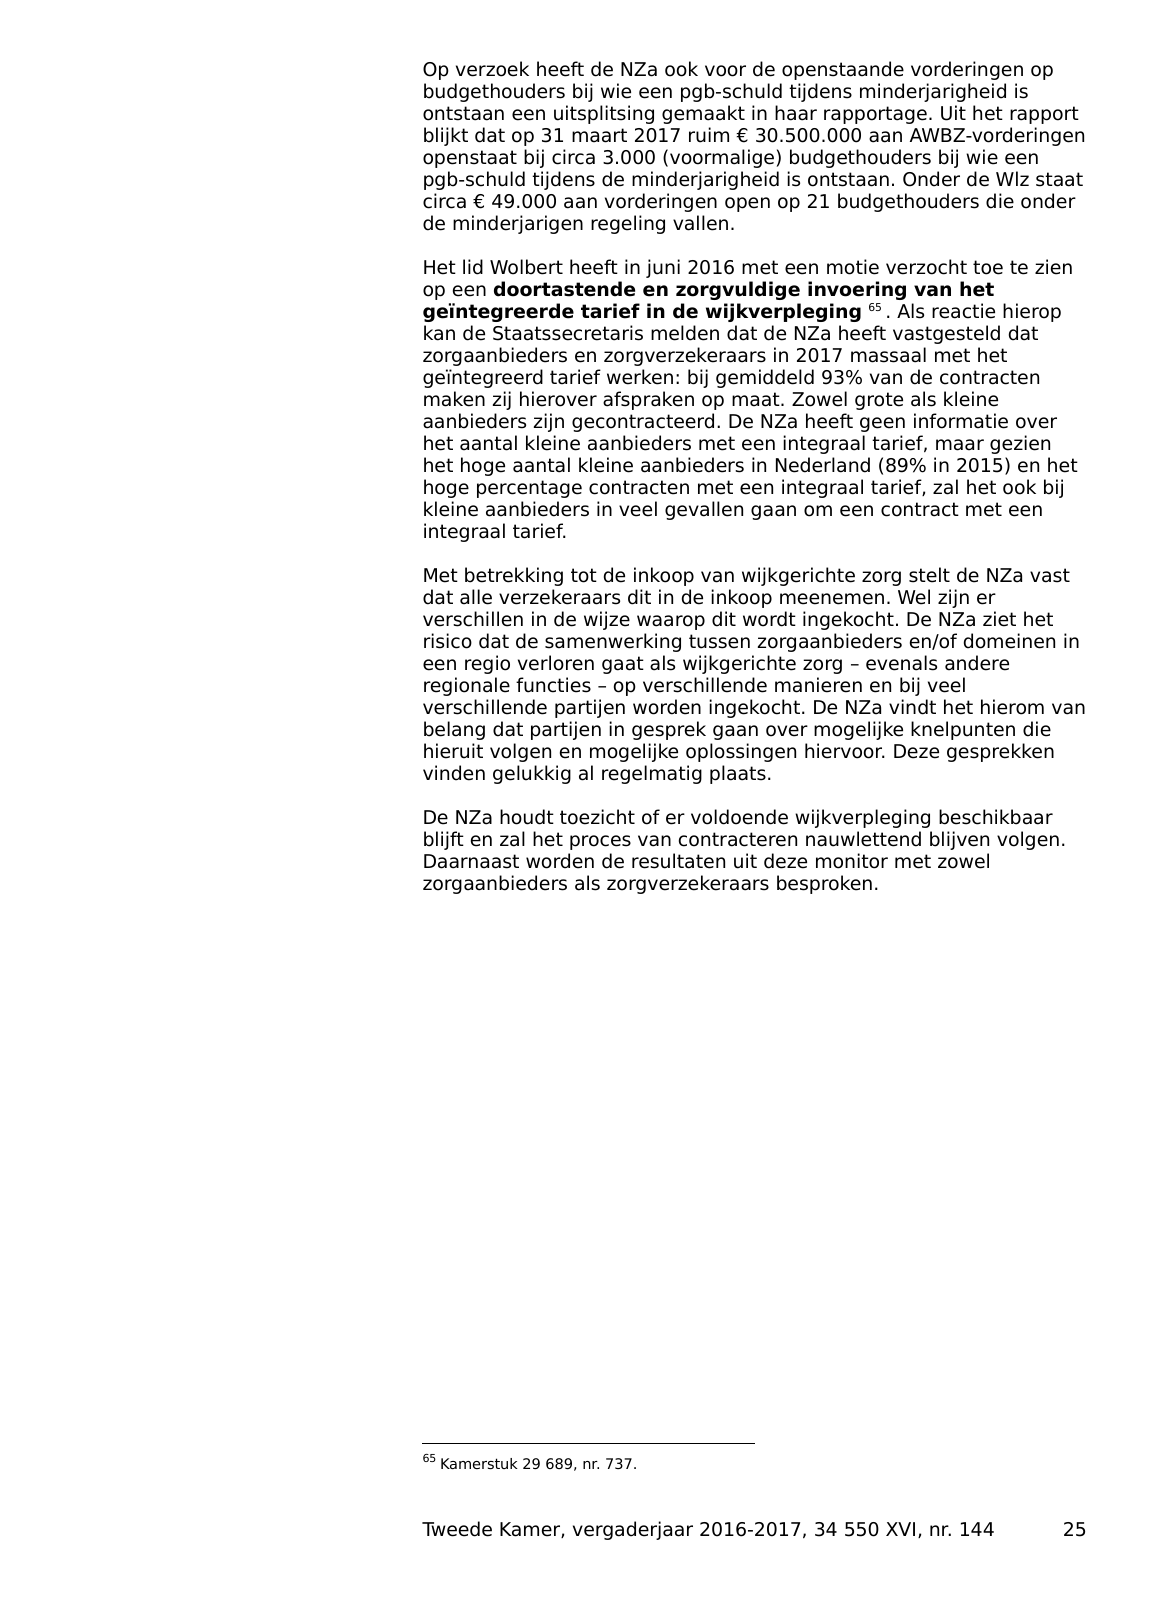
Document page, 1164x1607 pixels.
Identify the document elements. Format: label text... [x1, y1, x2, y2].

text Het lid Wolbert heeft in juni 2016 met een motie verzocht toe te zien op een doortastende en zorgvuldige invoering van het geïntegreerde tarief in de wijkverpleging . Als reactie hierop kan de Staatssecretaris melden dat de NZa heeft vastgesteld dat zorgaanbieders en zorgverzekeraars in 2017 massaal met het geïntegreerd tarief werken: bij gemiddeld 93% van de contracten maken zij hierover afspraken op maat. Zowel grote als kleine aanbieders zijn gecontracteerd. De NZa heeft geen informatie over het aantal kleine aanbieders met een integraal tarief, maar gezien het hoge aantal kleine aanbieders in Nederland (89% in 2015) en het hoge percentage contracten met een integraal tarief, zal het ook bij kleine aanbieders in veel gevallen gaan om een contract met een integraal tarief. [422, 257, 1087, 543]
text Op verzoek heeft de NZa ook voor de openstaande vorderingen op budgethouders bij wie een pgb-schuld tijdens minderjarigheid is ontstaan een uitsplitsing gemaakt in haar rapportage. Uit het rapport blijkt dat op 31 maart 2017 ruim € 30.500.000 aan AWBZ-vorderingen openstaat bij circa 3.000 (voormalige) budgethouders bij wie een pgb-schuld tijdens de minderjarigheid is ontstaan. Onder de Wlz staat circa € 49.000 aan vorderingen open op 21 budgethouders die onder de minderjarigen regeling vallen. [422, 59, 1087, 235]
text Kamerstuk 29 689, nr. 737. [422, 1452, 1087, 1474]
text Met betrekking tot de inkoop van wijkgerichte zorg stelt de NZa vast dat alle verzekeraars dit in de inkoop meenemen. Wel zijn er verschillen in de wijze waarop dit wordt ingekocht. De NZa ziet het risico dat de samenwerking tussen zorgaanbieders en/of domeinen in een regio verloren gaat als wijkgerichte zorg – evenals andere regionale functies – op verschillende manieren en bij veel verschillende partijen worden ingekocht. De NZa vindt het hierom van belang dat partijen in gesprek gaan over mogelijke knelpunten die hieruit volgen en mogelijke oplossingen hiervoor. Deze gesprekken vinden gelukkig al regelmatig plaats. [422, 565, 1087, 785]
text De NZa houdt toezicht of er voldoende wijkverpleging beschikbaar blijft en zal het proces van contracteren nauwlettend blijven volgen. Daarnaast worden de resultaten uit deze monitor met zowel zorgaanbieders als zorgverzekeraars besproken. [422, 807, 1087, 895]
